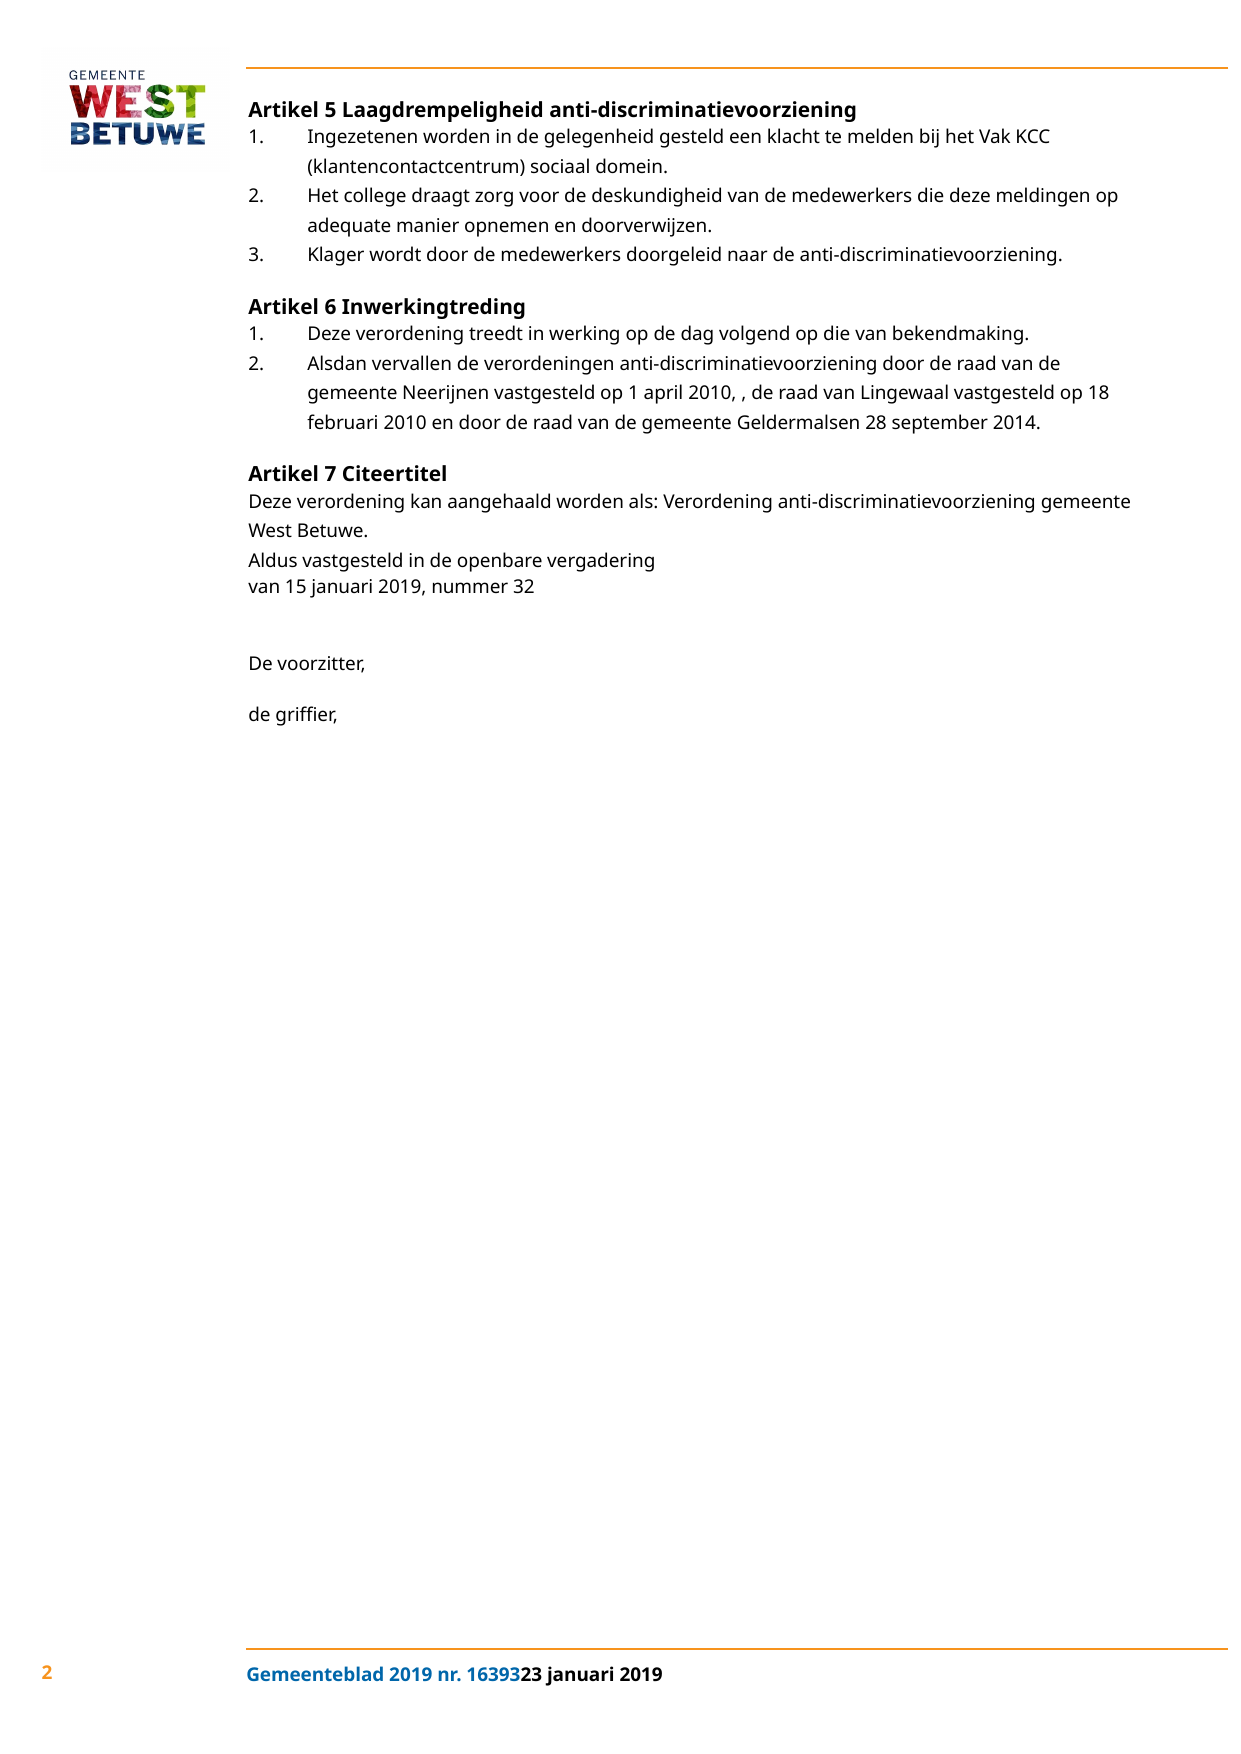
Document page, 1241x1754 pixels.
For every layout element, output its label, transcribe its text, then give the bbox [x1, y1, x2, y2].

list Deze verordening treedt in werking op de dag volgend op die van bekendmaking. [248, 320, 1152, 346]
text Deze verordening kan aangehaald worden als: Verordening anti-discriminatievoorziening gemeente [248, 488, 1152, 514]
text Aldus vastgesteld in de openbare vergadering [248, 547, 1152, 573]
text De voorzitter, [248, 650, 1152, 676]
text Artikel 6 Inwerkingtreding [248, 292, 1152, 320]
text van 15 januari 2019, nummer 32 [248, 573, 1152, 599]
text Artikel 7 Citeertitel [248, 459, 1152, 488]
list Alsdan vervallen de verordeningen anti-discriminatievoorziening door de raad van de gemeente Neerijnen vastgesteld op 1 april 2010, , de raad van Lingewaal vastgesteld op 18 februari 2010 en door de raad van de gemeente Geldermalsen 28 september 2014. [248, 350, 1152, 435]
text Artikel 5 Laagdrempeligheid anti-discriminatievoorziening [248, 95, 1152, 123]
text de griffier, [248, 702, 1152, 727]
picture [41, 47, 231, 172]
list Klager wordt door de medewerkers doorgeleid naar de anti-discriminatievoorziening. [248, 242, 1152, 267]
list Ingezetenen worden in de gelegenheid gesteld een klacht te melden bij het Vak KCC (klantencontactcentrum) sociaal domein. [248, 123, 1152, 178]
list Het college draagt zorg voor de deskundigheid van de medewerkers die deze meldingen op adequate manier opnemen en doorverwijzen. [248, 182, 1152, 238]
text West Betuwe. [248, 518, 1152, 543]
